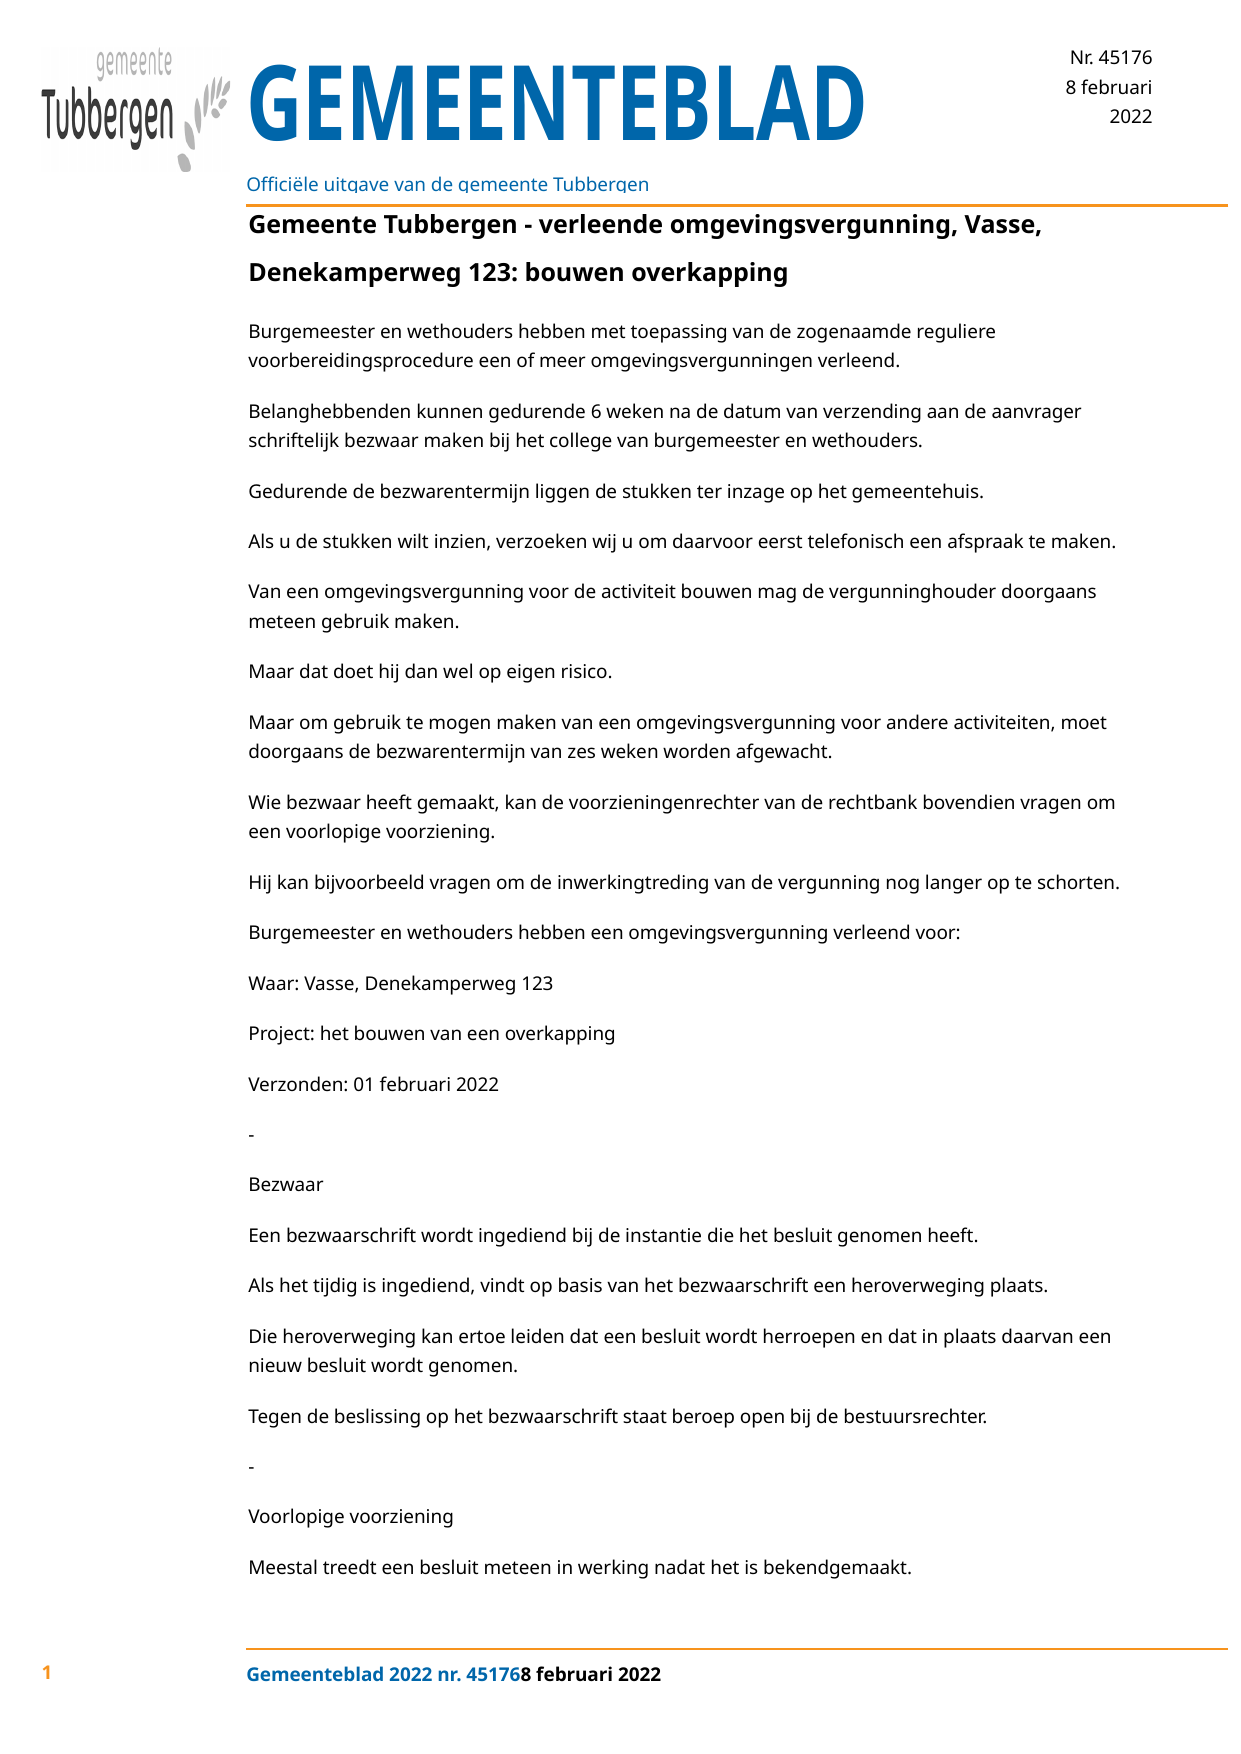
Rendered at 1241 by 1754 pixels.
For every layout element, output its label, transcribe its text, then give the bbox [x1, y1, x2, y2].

text Verzonden: 01 februari 2022 [248, 1071, 1152, 1097]
text Burgemeester en wethouders hebben een omgevingsvergunning verleend voor: [248, 919, 1152, 945]
text Tegen de beslissing op het bezwaarschrift staat beroep open bij de bestuursrechter. [248, 1403, 1152, 1429]
text Waar: Vasse, Denekamperweg 123 [248, 970, 1152, 996]
text Project: het bouwen van een overkapping [248, 1020, 1152, 1046]
text Maar dat doet hij dan wel op eigen risico. [248, 659, 1152, 684]
text Hij kan bijvoorbeeld vragen om de inwerkingtreding van de vergunning nog langer op te schorten. [248, 869, 1152, 895]
text Voorlopige voorziening [248, 1504, 1152, 1529]
text - [248, 1121, 1152, 1147]
text Gemeente Tubbergen - verleende omgevingsvergunning, Vasse, Denekamperweg 123: bouwen overkapping [248, 207, 1152, 288]
text Meestal treedt een besluit meteen in werking nadat het is bekendgemaakt. [248, 1554, 1152, 1580]
text Die heroverweging kan ertoe leiden dat een besluit wordt herroepen en dat in plaats daarvan een nieuw besluit wordt genomen. [248, 1323, 1152, 1378]
text Van een omgevingsvergunning voor de activiteit bouwen mag de vergunninghouder doorgaans meteen gebruik maken. [248, 579, 1152, 634]
text Bezwaar [248, 1172, 1152, 1197]
text Als het tijdig is ingediend, vindt op basis van het bezwaarschrift een heroverweging plaats. [248, 1272, 1152, 1298]
text Een bezwaarschrift wordt ingediend bij de instantie die het besluit genomen heeft. [248, 1222, 1152, 1248]
text Maar om gebruik te mogen maken van een omgevingsvergunning voor andere activiteiten, moet doorgaans de bezwarentermijn van zes weken worden afgewacht. [248, 709, 1152, 764]
picture [41, 47, 231, 172]
text Belanghebbenden kunnen gedurende 6 weken na de datum van verzending aan de aanvrager schriftelijk bezwaar maken bij het college van burgemeester en wethouders. [248, 398, 1152, 453]
text Burgemeester en wethouders hebben met toepassing van de zogenaamde reguliere voorbereidingsprocedure een of meer omgevingsvergunningen verleend. [248, 318, 1152, 373]
text Als u de stukken wilt inzien, verzoeken wij u om daarvoor eerst telefonisch een afspraak te maken. [248, 528, 1152, 554]
text Wie bezwaar heeft gemaakt, kan de voorzieningenrechter van de rechtbank bovendien vragen om een voorlopige voorziening. [248, 789, 1152, 844]
text - [248, 1453, 1152, 1479]
text Gedurende de bezwarentermijn liggen de stukken ter inzage op het gemeentehuis. [248, 478, 1152, 504]
